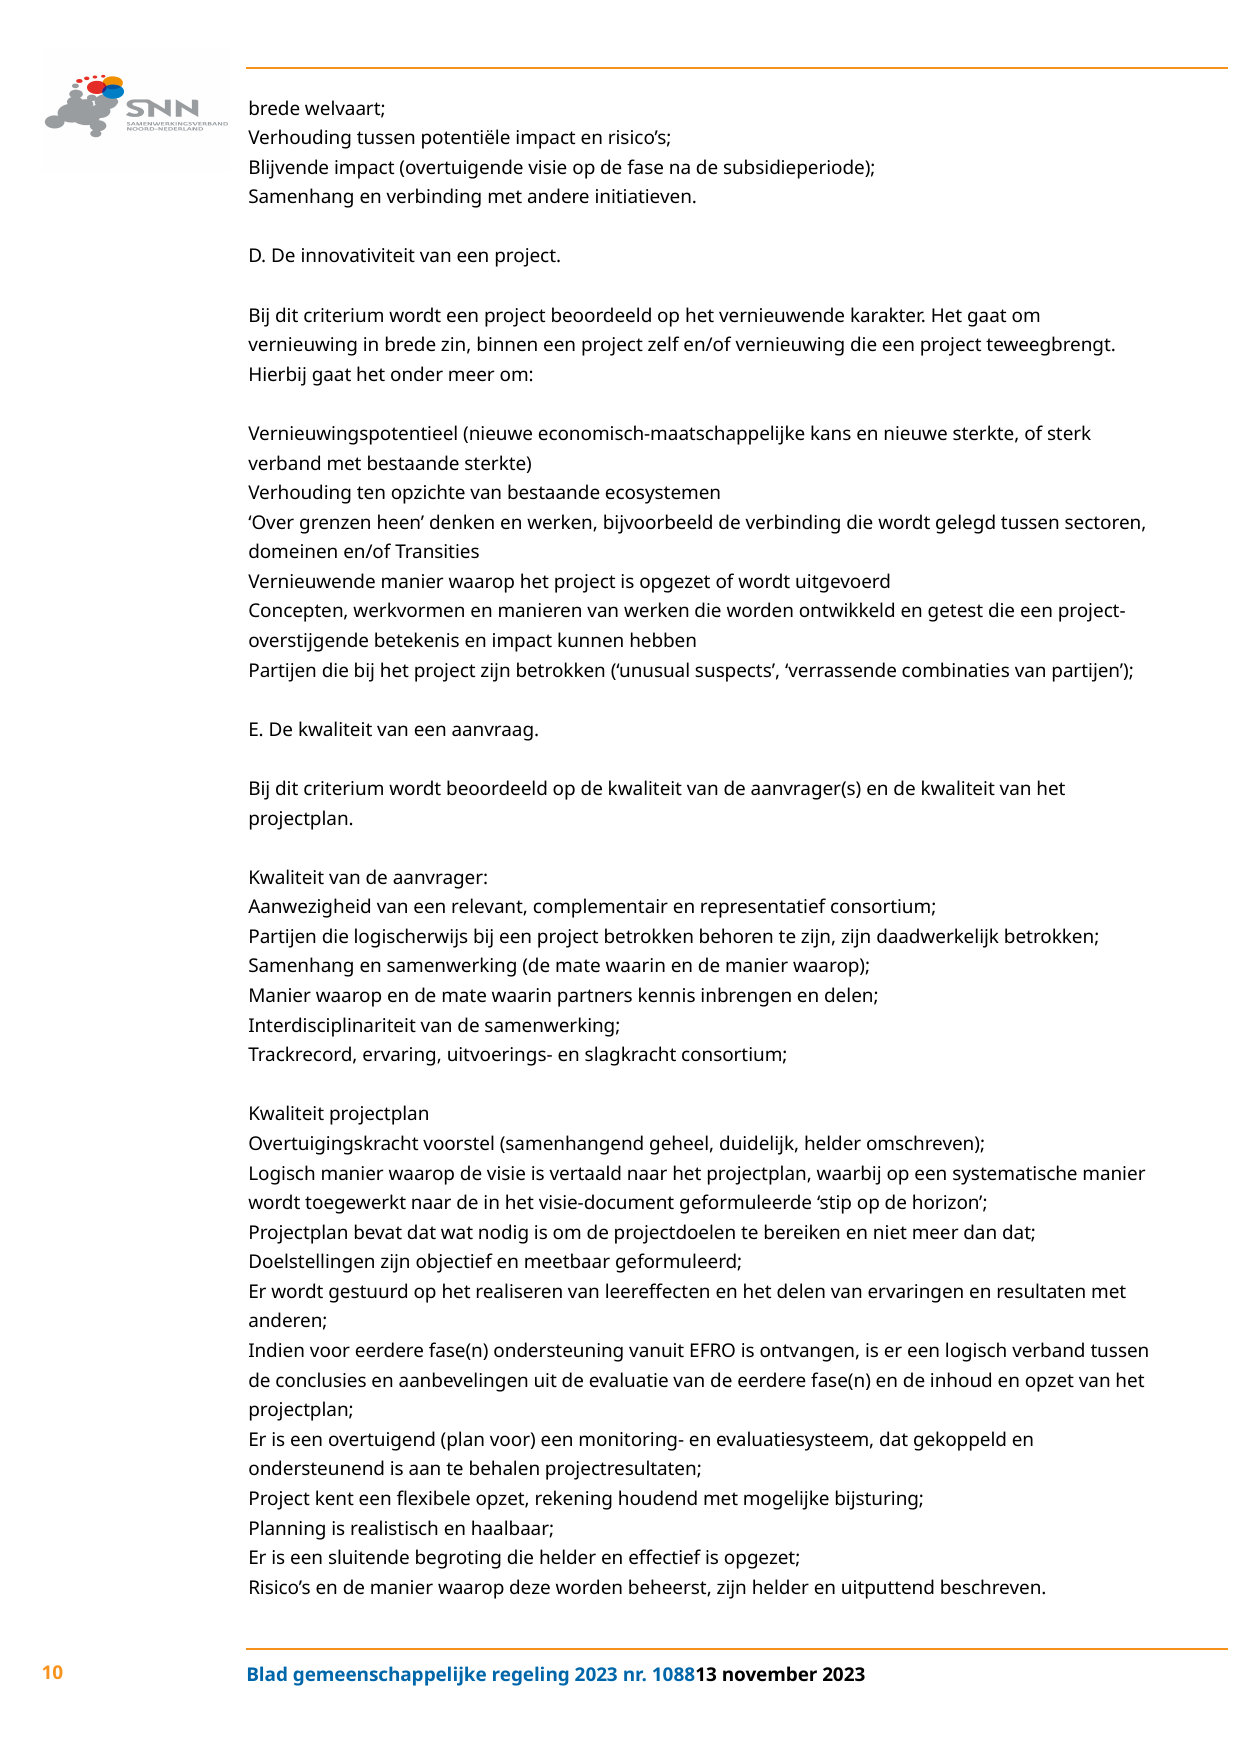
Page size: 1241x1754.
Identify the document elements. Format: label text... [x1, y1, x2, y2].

text Overtuigingskracht voorstel (samenhangend geheel, duidelijk, helder omschreven); [248, 1130, 1152, 1156]
text Samenhang en samenwerking (de mate waarin en de manier waarop); [248, 953, 1152, 978]
text Verhouding tussen potentiële impact en risico’s; [248, 124, 1152, 150]
text D. De innovativiteit van een project. [248, 243, 1152, 268]
text Project kent een flexibele opzet, rekening houdend met mogelijke bijsturing; [248, 1485, 1152, 1511]
text Interdisciplinariteit van de samenwerking; [248, 1012, 1152, 1038]
text Indien voor eerdere fase(n) ondersteuning vanuit EFRO is ontvangen, is er een logisch verband tussen de conclusies en aanbevelingen uit de evaluatie van de eerdere fase(n) en de inhoud en opzet van het projectplan; [248, 1337, 1152, 1422]
text brede welvaart; [248, 95, 1152, 121]
text ‘Over grenzen heen’ denken en werken, bijvoorbeeld de verbinding die wordt gelegd tussen sectoren, domeinen en/of Transities [248, 509, 1152, 564]
text Vernieuwende manier waarop het project is opgezet of wordt uitgevoerd [248, 568, 1152, 594]
text Blijvende impact (overtuigende visie op de fase na de subsidieperiode); [248, 154, 1152, 180]
text Verhouding ten opzichte van bestaande ecosystemen [248, 479, 1152, 505]
text Aanwezigheid van een relevant, complementair en representatief consortium; [248, 893, 1152, 919]
text E. De kwaliteit van een aanvraag. [248, 716, 1152, 742]
text Logisch manier waarop de visie is vertaald naar het projectplan, waarbij op een systematische manier wordt toegewerkt naar de in het visie-document geformuleerde ‘stip op de horizon’; [248, 1160, 1152, 1215]
text Samenhang en verbinding met andere initiatieven. [248, 183, 1152, 209]
text Trackrecord, ervaring, uitvoerings- en slagkracht consortium; [248, 1041, 1152, 1067]
text Bij dit criterium wordt een project beoordeeld op het vernieuwende karakter. Het gaat om vernieuwing in brede zin, binnen een project zelf en/of vernieuwing die een project teweegbrengt. Hierbij gaat het onder meer om: [248, 302, 1152, 387]
text Er is een overtuigend (plan voor) een monitoring- en evaluatiesysteem, dat gekoppeld en ondersteunend is aan te behalen projectresultaten; [248, 1426, 1152, 1481]
text Kwaliteit projectplan [248, 1101, 1152, 1126]
text Er wordt gestuurd op het realiseren van leereffecten en het delen van ervaringen en resultaten met anderen; [248, 1278, 1152, 1333]
text Doelstellingen zijn objectief en meetbaar geformuleerd; [248, 1248, 1152, 1274]
text Projectplan bevat dat wat nodig is om de projectdoelen te bereiken en niet meer dan dat; [248, 1219, 1152, 1245]
text Manier waarop en de mate waarin partners kennis inbrengen en delen; [248, 982, 1152, 1008]
text Bij dit criterium wordt beoordeeld op de kwaliteit van de aanvrager(s) en de kwaliteit van het projectplan. [248, 775, 1152, 831]
text Partijen die logischerwijs bij een project betrokken behoren te zijn, zijn daadwerkelijk betrokken; [248, 923, 1152, 949]
text Planning is realistisch en haalbaar; [248, 1515, 1152, 1541]
text Er is een sluitende begroting die helder en effectief is opgezet; [248, 1544, 1152, 1570]
picture [41, 47, 231, 172]
text Vernieuwingspotentieel (nieuwe economisch-maatschappelijke kans en nieuwe sterkte, of sterk verband met bestaande sterkte) [248, 420, 1152, 476]
text Risico’s en de manier waarop deze worden beheerst, zijn helder en uitputtend beschreven. [248, 1574, 1152, 1600]
text Partijen die bij het project zijn betrokken (‘unusual suspects’, ‘verrassende combinaties van partijen’); [248, 657, 1152, 683]
text Concepten, werkvormen en manieren van werken die worden ontwikkeld en getest die een project-overstijgende betekenis en impact kunnen hebben [248, 598, 1152, 653]
text Kwaliteit van de aanvrager: [248, 864, 1152, 890]
